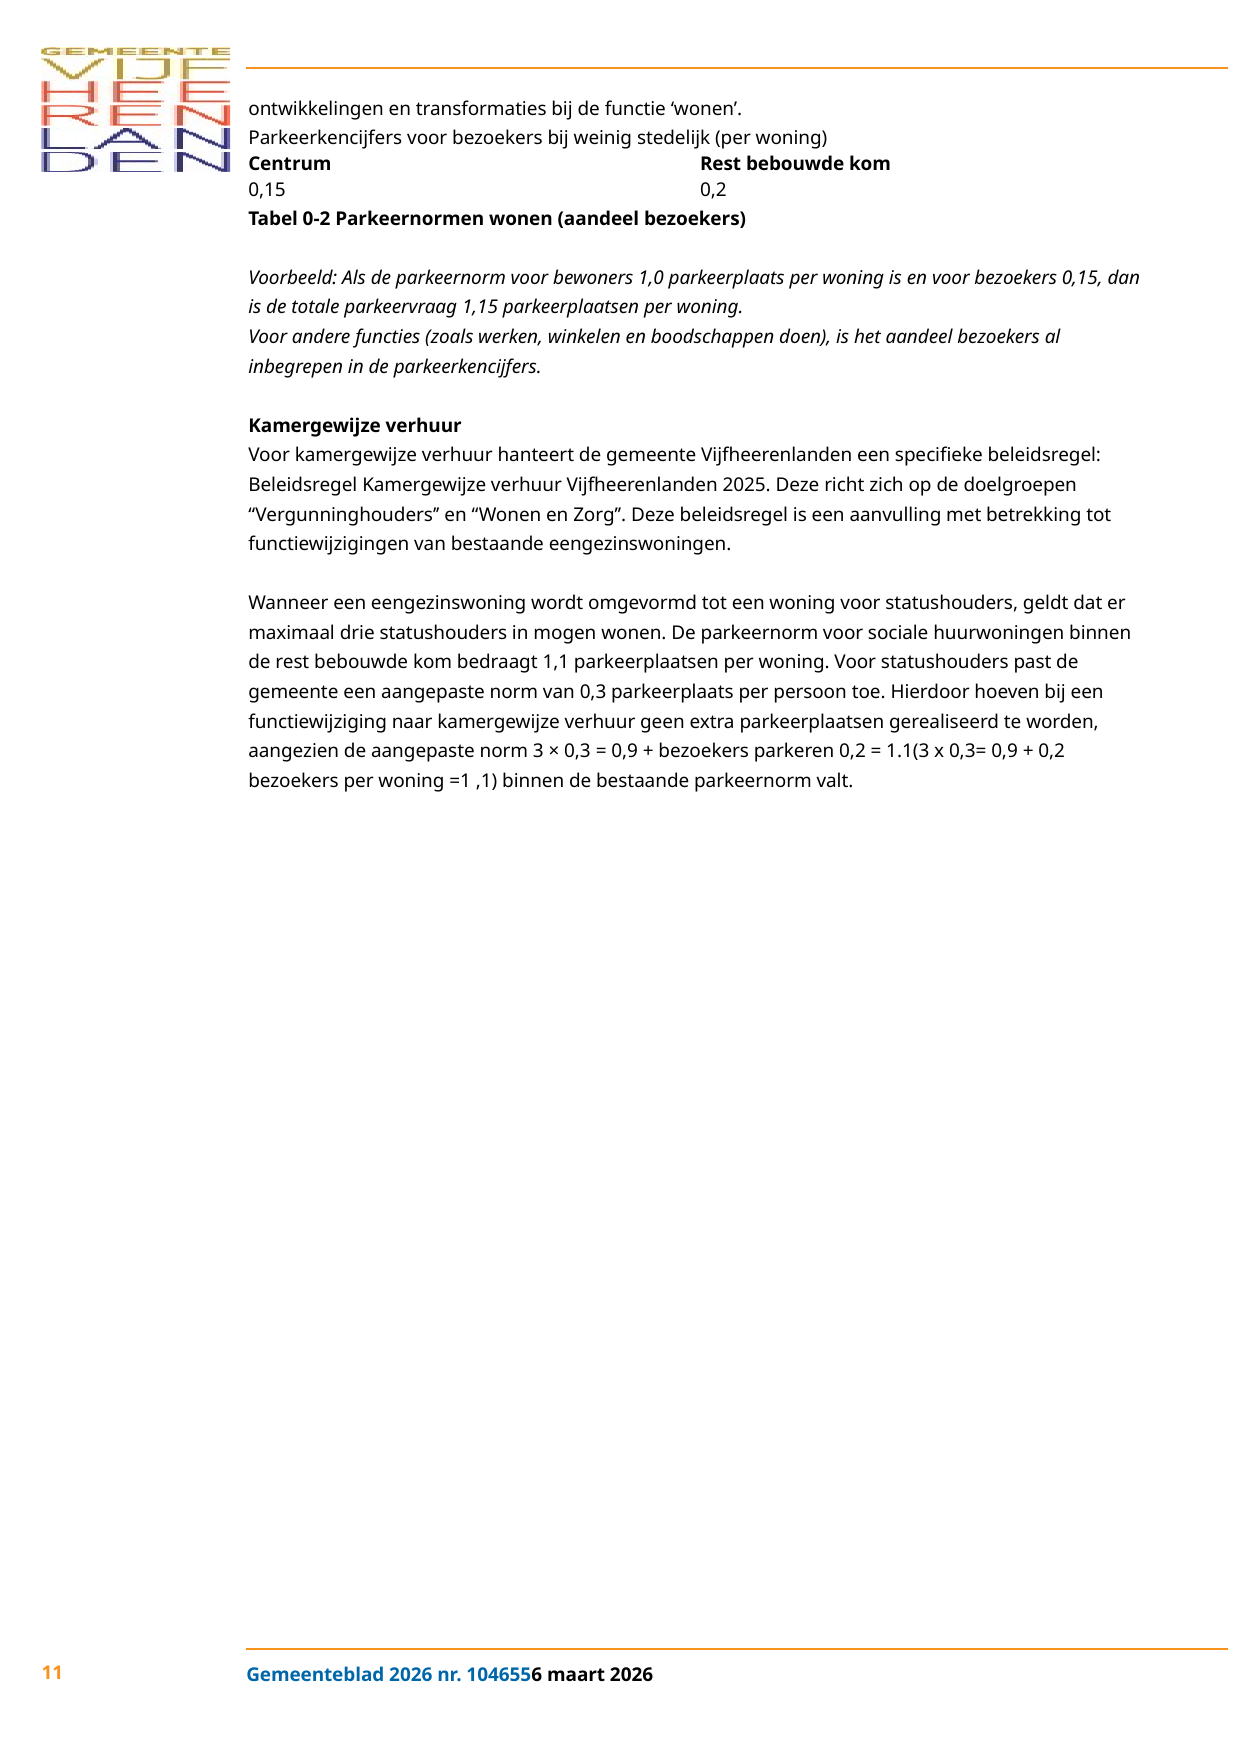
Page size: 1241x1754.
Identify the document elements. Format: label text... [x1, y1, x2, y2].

text ontwikkelingen en transformaties bij de functie ‘wonen’. [248, 95, 1152, 121]
text Wanneer een eengezinswoning wordt omgevormd tot een woning voor statushouders, geldt dat er maximaal drie statushouders in mogen wonen. De parkeernorm voor sociale huurwoningen binnen de rest bebouwde kom bedraagt 1,1 parkeerplaatsen per woning. Voor statushouders past de gemeente een aangepaste norm van 0,3 parkeerplaats per persoon toe. Hierdoor hoeven bij een functiewijziging naar kamergewijze verhuur geen extra parkeerplaatsen gerealiseerd te worden, aangezien de aangepaste norm 3 × 0,3 = 0,9 + bezoekers parkeren 0,2 = 1.1(3 x 0,3= 0,9 + 0,2 bezoekers per woning =1 ,1) binnen de bestaande parkeernorm valt. [248, 589, 1152, 793]
text Voor kamergewijze verhuur hanteert de gemeente Vijfheerenlanden een specifieke beleidsregel: Beleidsregel Kamergewijze verhuur Vijfheerenlanden 2025. Deze richt zich op de doelgroepen “Vergunninghouders’’ en “Wonen en Zorg’’. Deze beleidsregel is een aanvulling met betrekking tot functiewijzigingen van bestaande eengezinswoningen. [248, 442, 1152, 556]
text Kamergewijze verhuur [248, 412, 1152, 438]
table_cell 0,15 [248, 176, 700, 202]
table_cell Rest bebouwde kom [700, 150, 1152, 176]
table_cell Centrum [248, 150, 700, 176]
text Voorbeeld: Als de parkeernorm voor bewoners 1,0 parkeerplaats per woning is en voor bezoekers 0,15, dan is de totale parkeervraag 1,15 parkeerplaatsen per woning. [248, 264, 1152, 319]
picture [41, 47, 231, 172]
text Voor andere functies (zoals werken, winkelen en boodschappen doen), is het aandeel bezoekers al inbegrepen in de parkeerkencijfers. [248, 323, 1152, 378]
text Tabel 0-2 Parkeernormen wonen (aandeel bezoekers) [248, 205, 1152, 231]
table_cell 0,2 [700, 176, 1152, 202]
table_header Parkeerkencijfers voor bezoekers bij weinig stedelijk (per woning) [248, 125, 1152, 150]
